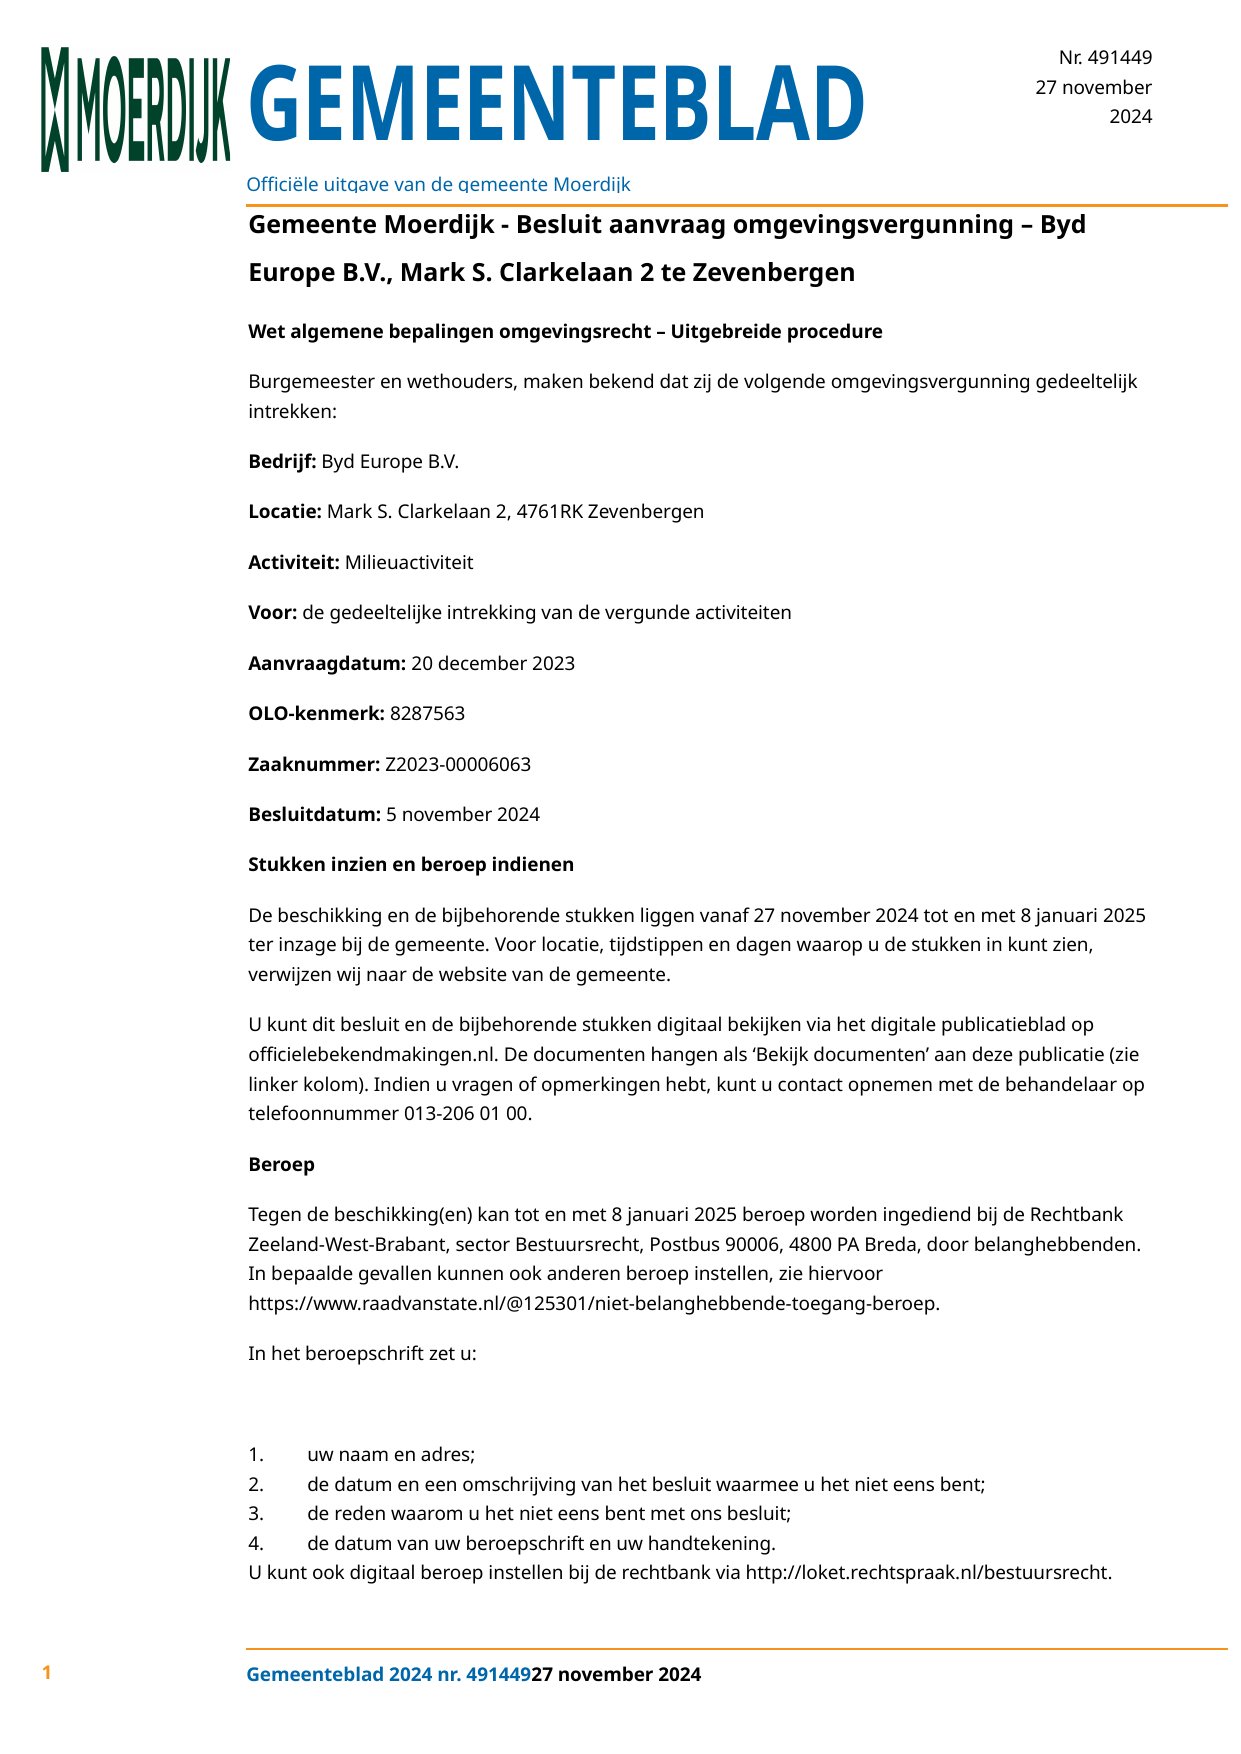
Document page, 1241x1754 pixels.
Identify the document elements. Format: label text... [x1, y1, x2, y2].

text Locatie: Mark S. Clarkelaan 2, 4761RK Zevenbergen [248, 499, 1152, 524]
text Activiteit: Milieuactiviteit [248, 549, 1152, 575]
text Beroep [248, 1151, 1152, 1177]
text U kunt ook digitaal beroep instellen bij de rechtbank via http://loket.rechtspraak.nl/bestuursrecht. [248, 1559, 1152, 1585]
text Burgemeester en wethouders, maken bekend dat zij de volgende omgevingsvergunning gedeeltelijk intrekken: [248, 368, 1152, 424]
text U kunt dit besluit en de bijbehorende stukken digitaal bekijken via het digitale publicatieblad op officielebekendmakingen.nl. De documenten hangen als ‘Bekijk documenten’ aan deze publicatie (zie linker kolom). Indien u vragen of opmerkingen hebt, kunt u contact opnemen met de behandelaar op telefoonnummer 013-206 01 00. [248, 1012, 1152, 1126]
picture [41, 47, 231, 172]
text De beschikking en de bijbehorende stukken liggen vanaf 27 november 2024 tot en met 8 januari 2025 ter inzage bij de gemeente. Voor locatie, tijdstippen en dagen waarop u de stukken in kunt zien, verwijzen wij naar de website van de gemeente. [248, 902, 1152, 987]
text Aanvraagdatum: 20 december 2023 [248, 650, 1152, 676]
list de reden waarom u het niet eens bent met ons besluit; [248, 1500, 1152, 1526]
text Voor: de gedeeltelijke intrekking van de vergunde activiteiten [248, 599, 1152, 625]
list de datum en een omschrijving van het besluit waarmee u het niet eens bent; [248, 1471, 1152, 1497]
text Gemeente Moerdijk - Besluit aanvraag omgevingsvergunning – Byd Europe B.V., Mark S. Clarkelaan 2 te Zevenbergen [248, 207, 1152, 288]
text Stukken inzien en beroep indienen [248, 852, 1152, 877]
text OLO-kenmerk: 8287563 [248, 700, 1152, 726]
text In het beroepschrift zet u: [248, 1340, 1152, 1366]
text Besluitdatum: 5 november 2024 [248, 801, 1152, 827]
text Bedrijf: Byd Europe B.V. [248, 448, 1152, 474]
text Wet algemene bepalingen omgevingsrecht – Uitgebreide procedure [248, 318, 1152, 344]
list uw naam en adres; [248, 1441, 1152, 1467]
list de datum van uw beroepschrift en uw handtekening. [248, 1530, 1152, 1556]
text Tegen de beschikking(en) kan tot en met 8 januari 2025 beroep worden ingediend bij de Rechtbank Zeeland-West-Brabant, sector Bestuursrecht, Postbus 90006, 4800 PA Breda, door belanghebbenden. In bepaalde gevallen kunnen ook anderen beroep instellen, zie hiervoor https://www.raadvanstate.nl/@125301/niet-belanghebbende-toegang-beroep. [248, 1201, 1152, 1316]
text Zaaknummer: Z2023-00006063 [248, 751, 1152, 777]
